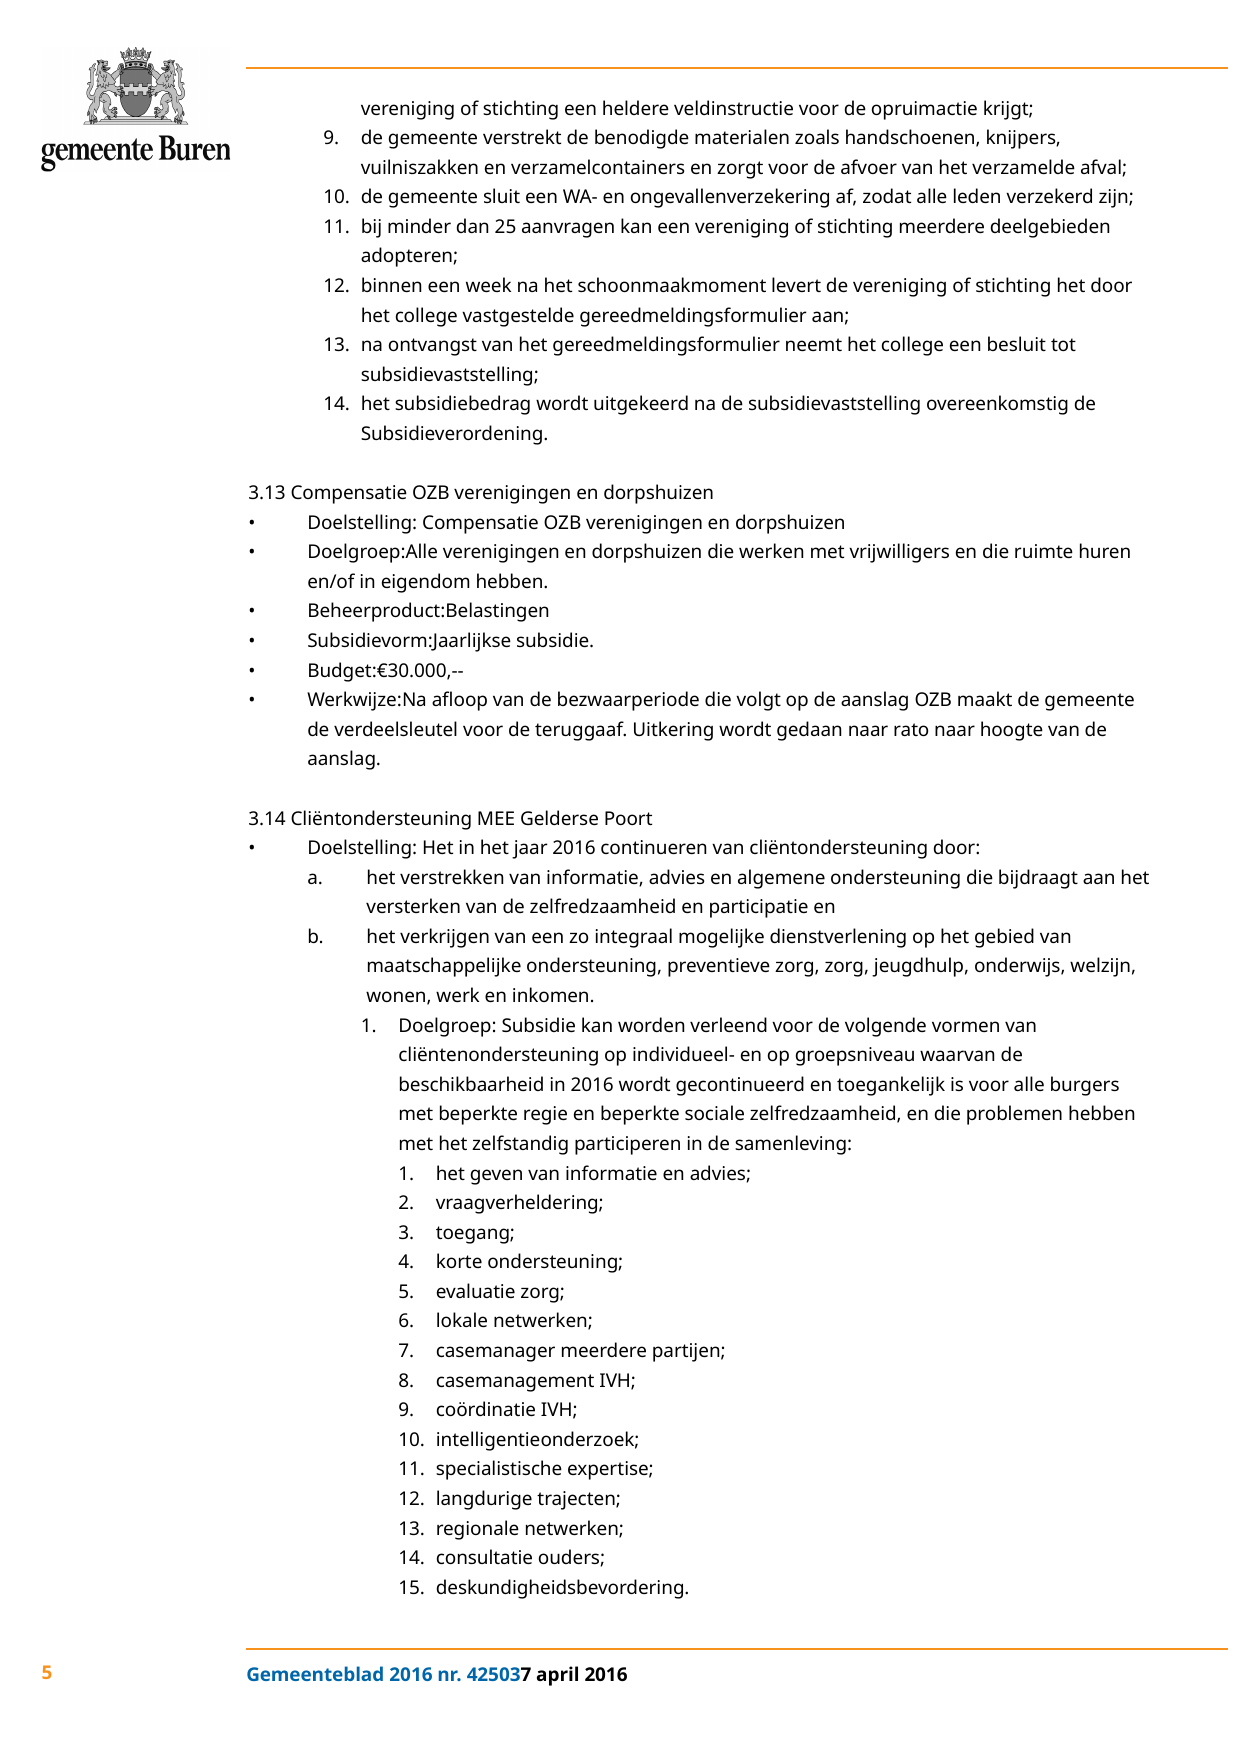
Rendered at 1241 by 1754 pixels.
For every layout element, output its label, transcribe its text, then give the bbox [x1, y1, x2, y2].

list na ontvangst van het gereedmeldingsformulier neemt het college een besluit tot subsidievaststelling; [323, 331, 1152, 387]
list evaluatie zorg; [398, 1278, 1152, 1304]
list Doelstelling: Compensatie OZB verenigingen en dorpshuizen [248, 509, 1152, 535]
list Doelstelling: Het in het jaar 2016 continueren van cliëntondersteuning door: [248, 834, 1152, 860]
list coördinatie IVH; [398, 1396, 1152, 1422]
list binnen een week na het schoonmaakmoment levert de vereniging of stichting het door het college vastgestelde gereedmeldingsformulier aan; [323, 272, 1152, 328]
list de gemeente sluit een WA- en ongevallenverzekering af, zodat alle leden verzekerd zijn; [323, 183, 1152, 209]
list specialistische expertise; [398, 1456, 1152, 1481]
list casemanagement IVH; [398, 1367, 1152, 1393]
list het geven van informatie en advies; [398, 1160, 1152, 1186]
list het subsidiebedrag wordt uitgekeerd na de subsidievaststelling overeenkomstig de Subsidieverordening. [323, 391, 1152, 446]
list regionale netwerken; [398, 1515, 1152, 1541]
list langdurige trajecten; [398, 1485, 1152, 1511]
list Werkwijze:Na afloop van de bezwaarperiode die volgt op de aanslag OZB maakt de gemeente de verdeelsleutel voor de teruggaaf. Uitkering wordt gedaan naar rato naar hoogte van de aanslag. [248, 686, 1152, 771]
list vraagverheldering; [398, 1189, 1152, 1215]
list toegang; [398, 1219, 1152, 1245]
list het verkrijgen van een zo integraal mogelijke dienstverlening op het gebied van maatschappelijke ondersteuning, preventieve zorg, zorg, jeugdhulp, onderwijs, welzijn, wonen, werk en inkomen. [307, 923, 1152, 1008]
text 3.14 Cliëntondersteuning MEE Gelderse Poort [248, 805, 1152, 831]
list intelligentieonderzoek; [398, 1426, 1152, 1452]
list bij minder dan 25 aanvragen kan een vereniging of stichting meerdere deelgebieden adopteren; [323, 213, 1152, 268]
list lokale netwerken; [398, 1308, 1152, 1333]
list Beheerproduct:Belastingen [248, 598, 1152, 623]
list consultatie ouders; [398, 1544, 1152, 1570]
picture [41, 47, 231, 172]
list vereniging of stichting een heldere veldinstructie voor de opruimactie krijgt; [323, 95, 1152, 121]
list deskundigheidsbevordering. [398, 1574, 1152, 1600]
list het verstrekken van informatie, advies en algemene ondersteuning die bijdraagt aan het versterken van de zelfredzaamheid en participatie en [307, 864, 1152, 919]
list Doelgroep: Subsidie kan worden verleend voor de volgende vormen van cliëntenondersteuning op individueel- en op groepsniveau waarvan de beschikbaarheid in 2016 wordt gecontinueerd en toegankelijk is voor alle burgers met beperkte regie en beperkte sociale zelfredzaamheid, en die problemen hebben met het zelfstandig participeren in de samenleving: [361, 1012, 1152, 1156]
text 3.13 Compensatie OZB verenigingen en dorpshuizen [248, 479, 1152, 505]
list Doelgroep:Alle verenigingen en dorpshuizen die werken met vrijwilligers en die ruimte huren en/of in eigendom hebben. [248, 538, 1152, 594]
list casemanager meerdere partijen; [398, 1337, 1152, 1363]
list korte ondersteuning; [398, 1248, 1152, 1274]
list Budget:€30.000,-- [248, 657, 1152, 683]
list de gemeente verstrekt de benodigde materialen zoals handschoenen, knijpers, vuilniszakken en verzamelcontainers en zorgt voor de afvoer van het verzamelde afval; [323, 124, 1152, 180]
list Subsidievorm:Jaarlijkse subsidie. [248, 627, 1152, 653]
